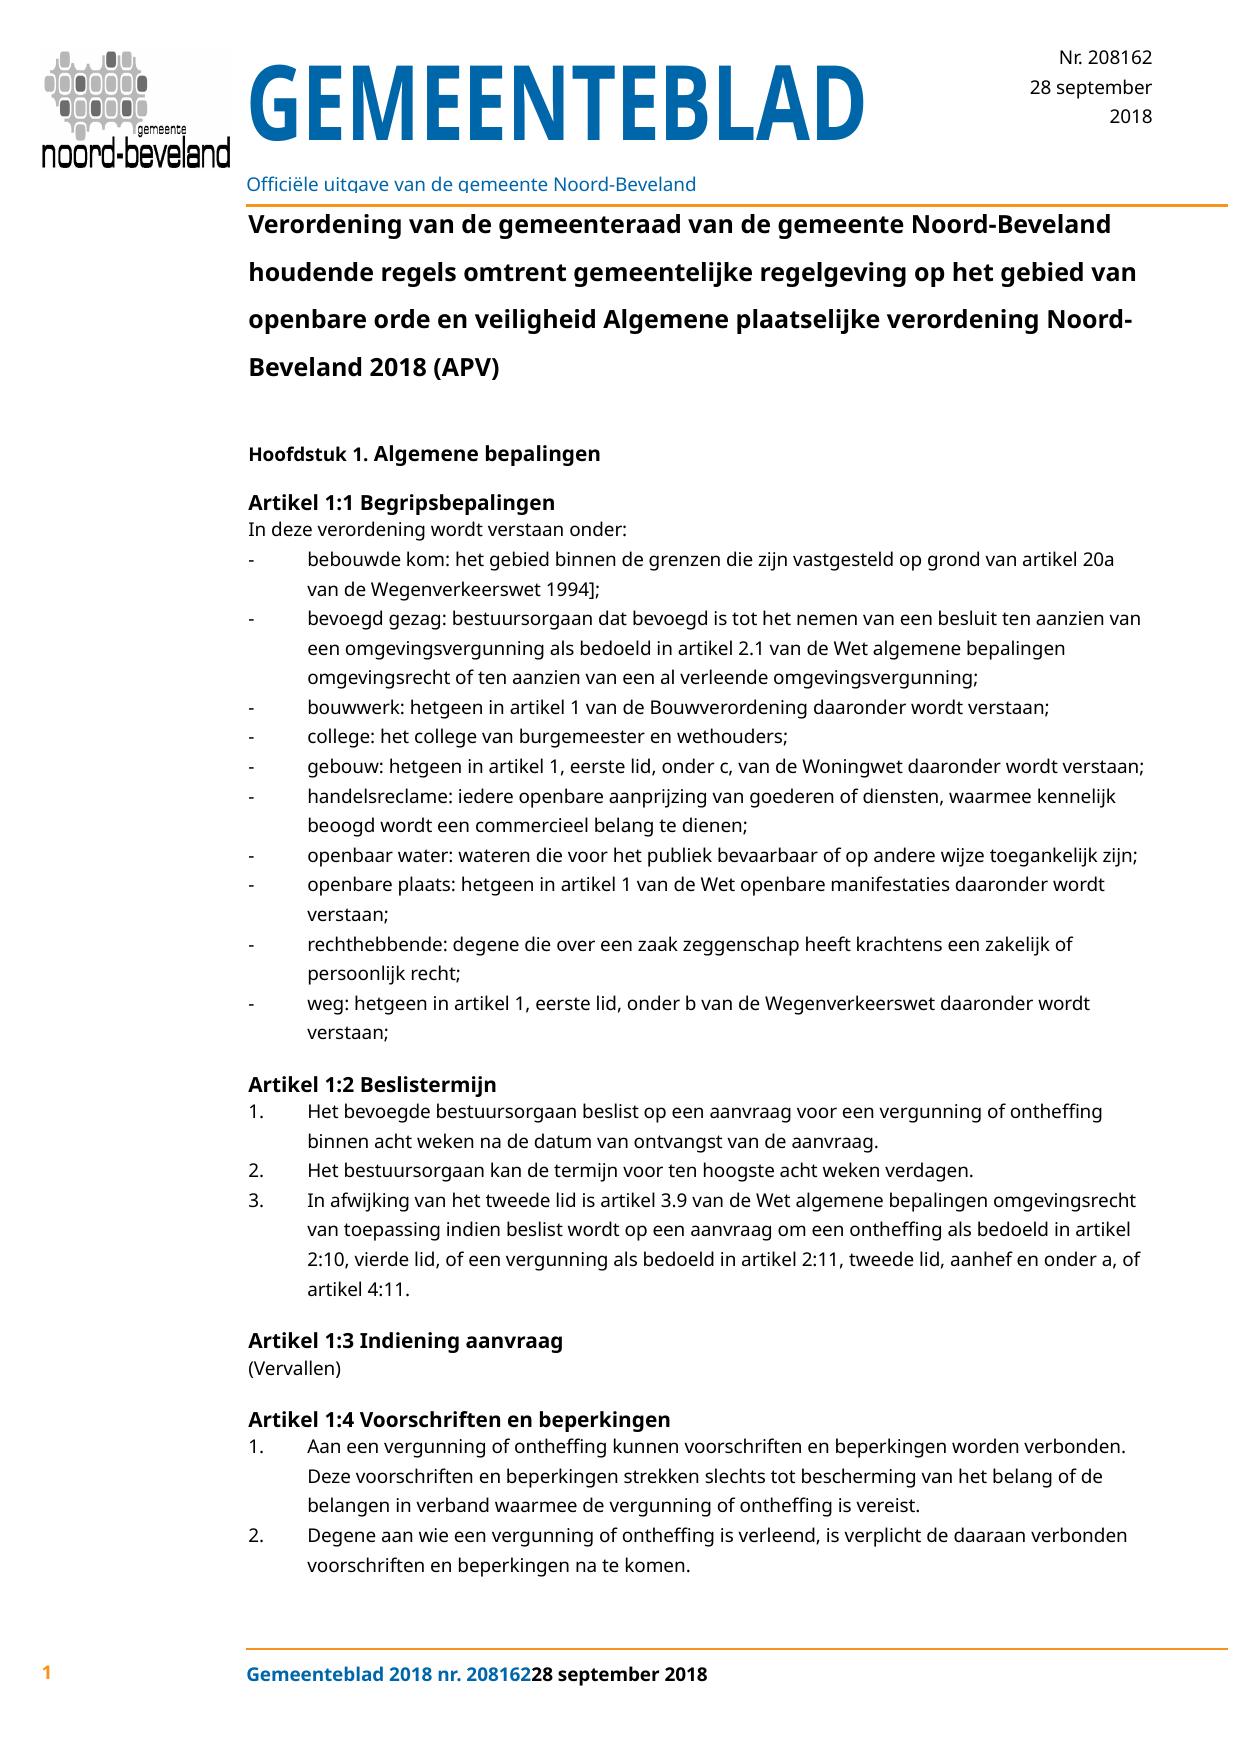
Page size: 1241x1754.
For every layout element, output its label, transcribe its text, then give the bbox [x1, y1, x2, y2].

list bevoegd gezag: bestuursorgaan dat bevoegd is tot het nemen van een besluit ten aanzien van een omgevingsvergunning als bedoeld in artikel 2.1 van de Wet algemene bepalingen omgevingsrecht of ten aanzien van een al verleende omgevingsvergunning; [248, 605, 1152, 690]
picture [41, 47, 231, 172]
list bouwwerk: hetgeen in artikel 1 van de Bouwverordening daaronder wordt verstaan; [248, 694, 1152, 720]
list bebouwde kom: het gebied binnen de grenzen die zijn vastgesteld op grond van artikel 20a van de Wegenverkeerswet 1994]; [248, 546, 1152, 601]
list Degene aan wie een vergunning of ontheffing is verleend, is verplicht de daaraan verbonden voorschriften en beperkingen na te komen. [248, 1522, 1152, 1578]
list Het bestuursorgaan kan de termijn voor ten hoogste acht weken verdagen. [248, 1157, 1152, 1183]
list weg: hetgeen in artikel 1, eerste lid, onder b van de Wegenverkeerswet daaronder wordt verstaan; [248, 990, 1152, 1045]
text Hoofdstuk 1. Algemene bepalingen [248, 439, 1152, 467]
list openbaar water: wateren die voor het publiek bevaarbaar of op andere wijze toegankelijk zijn; [248, 842, 1152, 868]
list In afwijking van het tweede lid is artikel 3.9 van de Wet algemene bepalingen omgevingsrecht van toepassing indien beslist wordt op een aanvraag om een ontheffing als bedoeld in artikel 2:10, vierde lid, of een vergunning als bedoeld in artikel 2:11, tweede lid, aanhef en onder a, of artikel 4:11. [248, 1187, 1152, 1302]
text Artikel 1:1 Begripsbepalingen [248, 488, 1152, 517]
text Artikel 1:2 Beslistermijn [248, 1070, 1152, 1098]
list rechthebbende: degene die over een zaak zeggenschap heeft krachtens een zakelijk of persoonlijk recht; [248, 931, 1152, 986]
list openbare plaats: hetgeen in artikel 1 van de Wet openbare manifestaties daaronder wordt verstaan; [248, 872, 1152, 927]
text In deze verordening wordt verstaan onder: [248, 517, 1152, 542]
text Artikel 1:4 Voorschriften en beperkingen [248, 1405, 1152, 1433]
list Aan een vergunning of ontheffing kunnen voorschriften en beperkingen worden verbonden. Deze voorschriften en beperkingen strekken slechts tot bescherming van het belang of de belangen in verband waarmee de vergunning of ontheffing is vereist. [248, 1433, 1152, 1518]
list Het bevoegde bestuursorgaan beslist op een aanvraag voor een vergunning of ontheffing binnen acht weken na de datum van ontvangst van de aanvraag. [248, 1098, 1152, 1154]
text (Vervallen) [248, 1355, 1152, 1380]
text Artikel 1:3 Indiening aanvraag [248, 1326, 1152, 1355]
list handelsreclame: iedere openbare aanprijzing van goederen of diensten, waarmee kennelijk beoogd wordt een commercieel belang te dienen; [248, 783, 1152, 838]
text Verordening van de gemeenteraad van de gemeente Noord-Beveland houdende regels omtrent gemeentelijke regelgeving op het gebied van openbare orde en veiligheid Algemene plaatselijke verordening Noord-Beveland 2018 (APV) [248, 207, 1152, 384]
list gebouw: hetgeen in artikel 1, eerste lid, onder c, van de Woningwet daaronder wordt verstaan; [248, 753, 1152, 779]
list college: het college van burgemeester en wethouders; [248, 724, 1152, 749]
